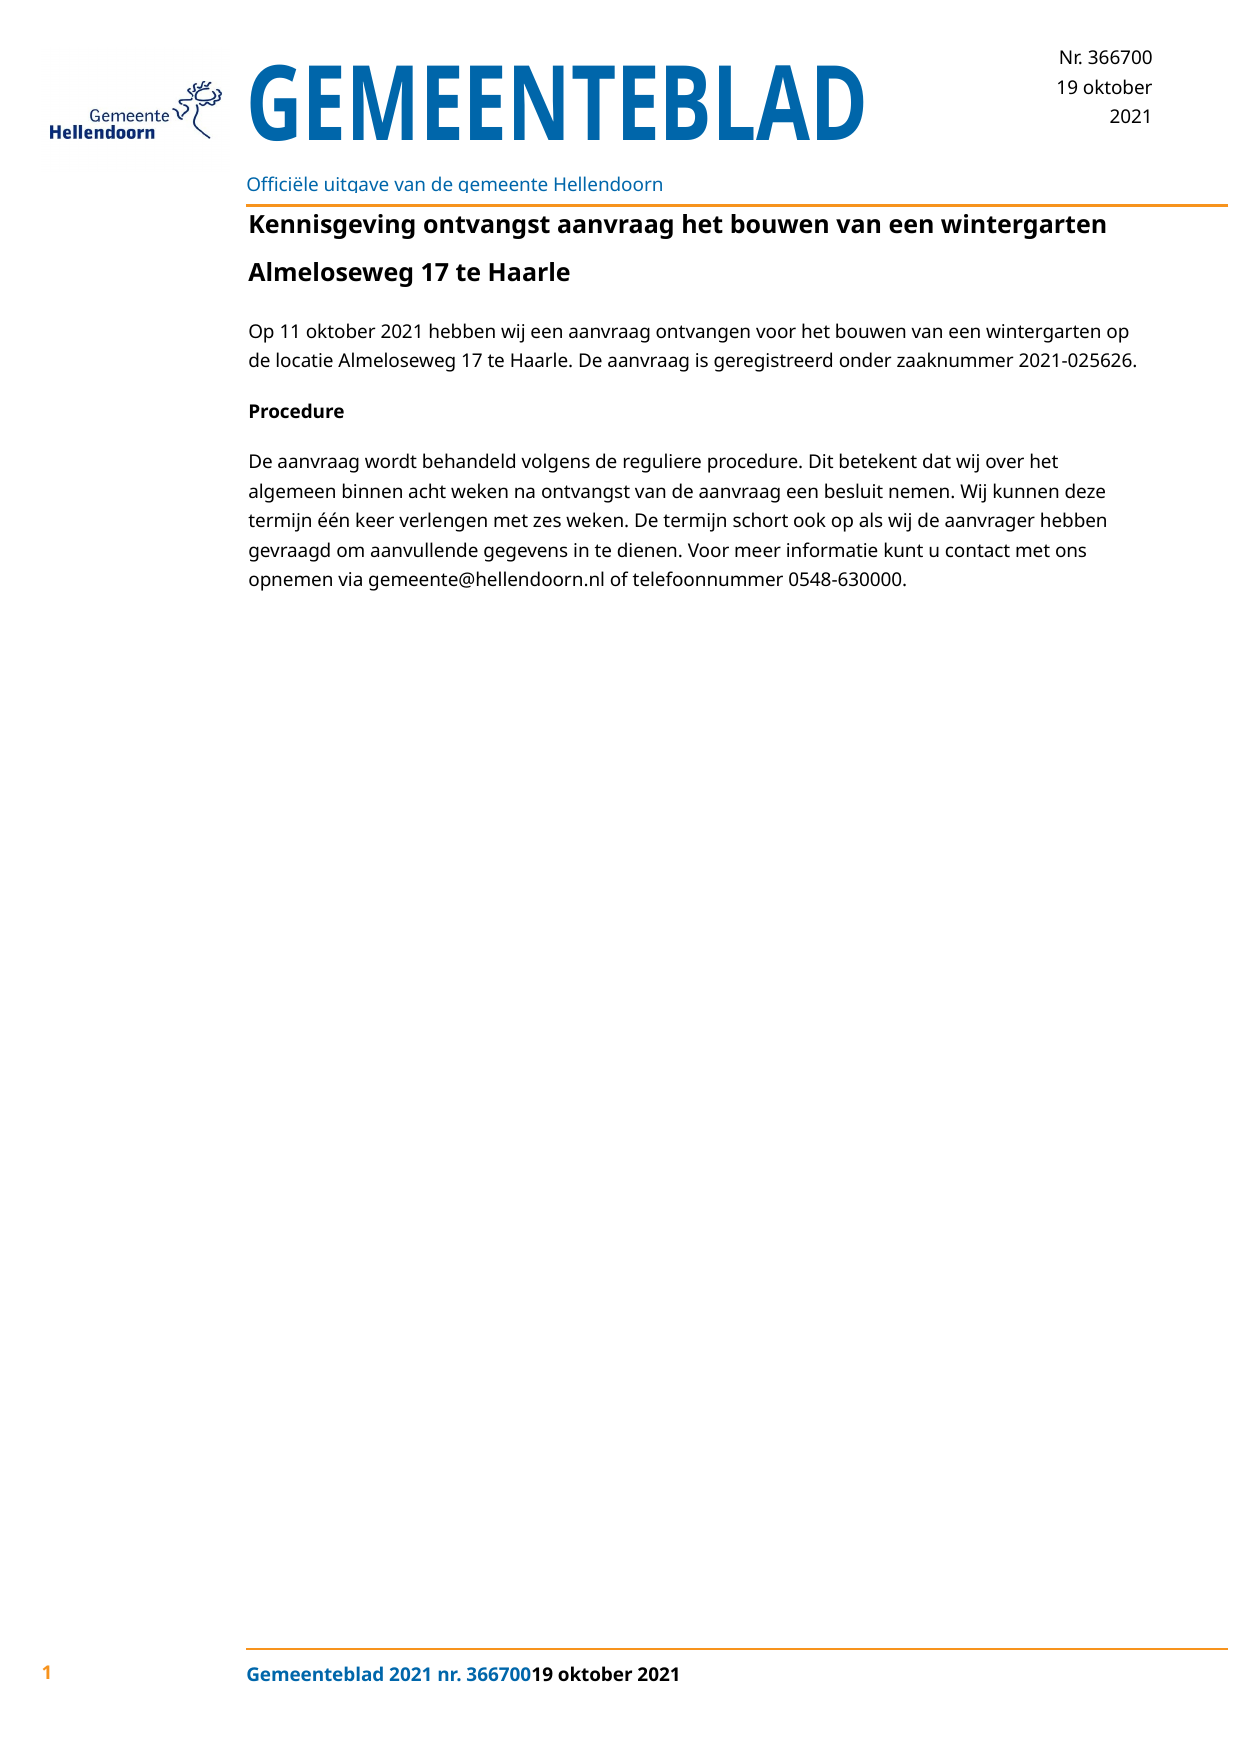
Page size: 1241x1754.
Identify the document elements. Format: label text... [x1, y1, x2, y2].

text Op 11 oktober 2021 hebben wij een aanvraag ontvangen voor het bouwen van een wintergarten op de locatie Almeloseweg 17 te Haarle. De aanvraag is geregistreerd onder zaaknummer 2021-025626. [248, 318, 1152, 373]
text Procedure [248, 398, 1152, 424]
picture [41, 47, 231, 172]
text De aanvraag wordt behandeld volgens de reguliere procedure. Dit betekent dat wij over het algemeen binnen acht weken na ontvangst van de aanvraag een besluit nemen. Wij kunnen deze termijn één keer verlengen met zes weken. De termijn schort ook op als wij de aanvrager hebben gevraagd om aanvullende gegevens in te dienen. Voor meer informatie kunt u contact met ons opnemen via gemeente@hellendoorn.nl of telefoonnummer 0548-630000. [248, 448, 1152, 592]
text Kennisgeving ontvangst aanvraag het bouwen van een wintergarten Almeloseweg 17 te Haarle [248, 207, 1152, 288]
